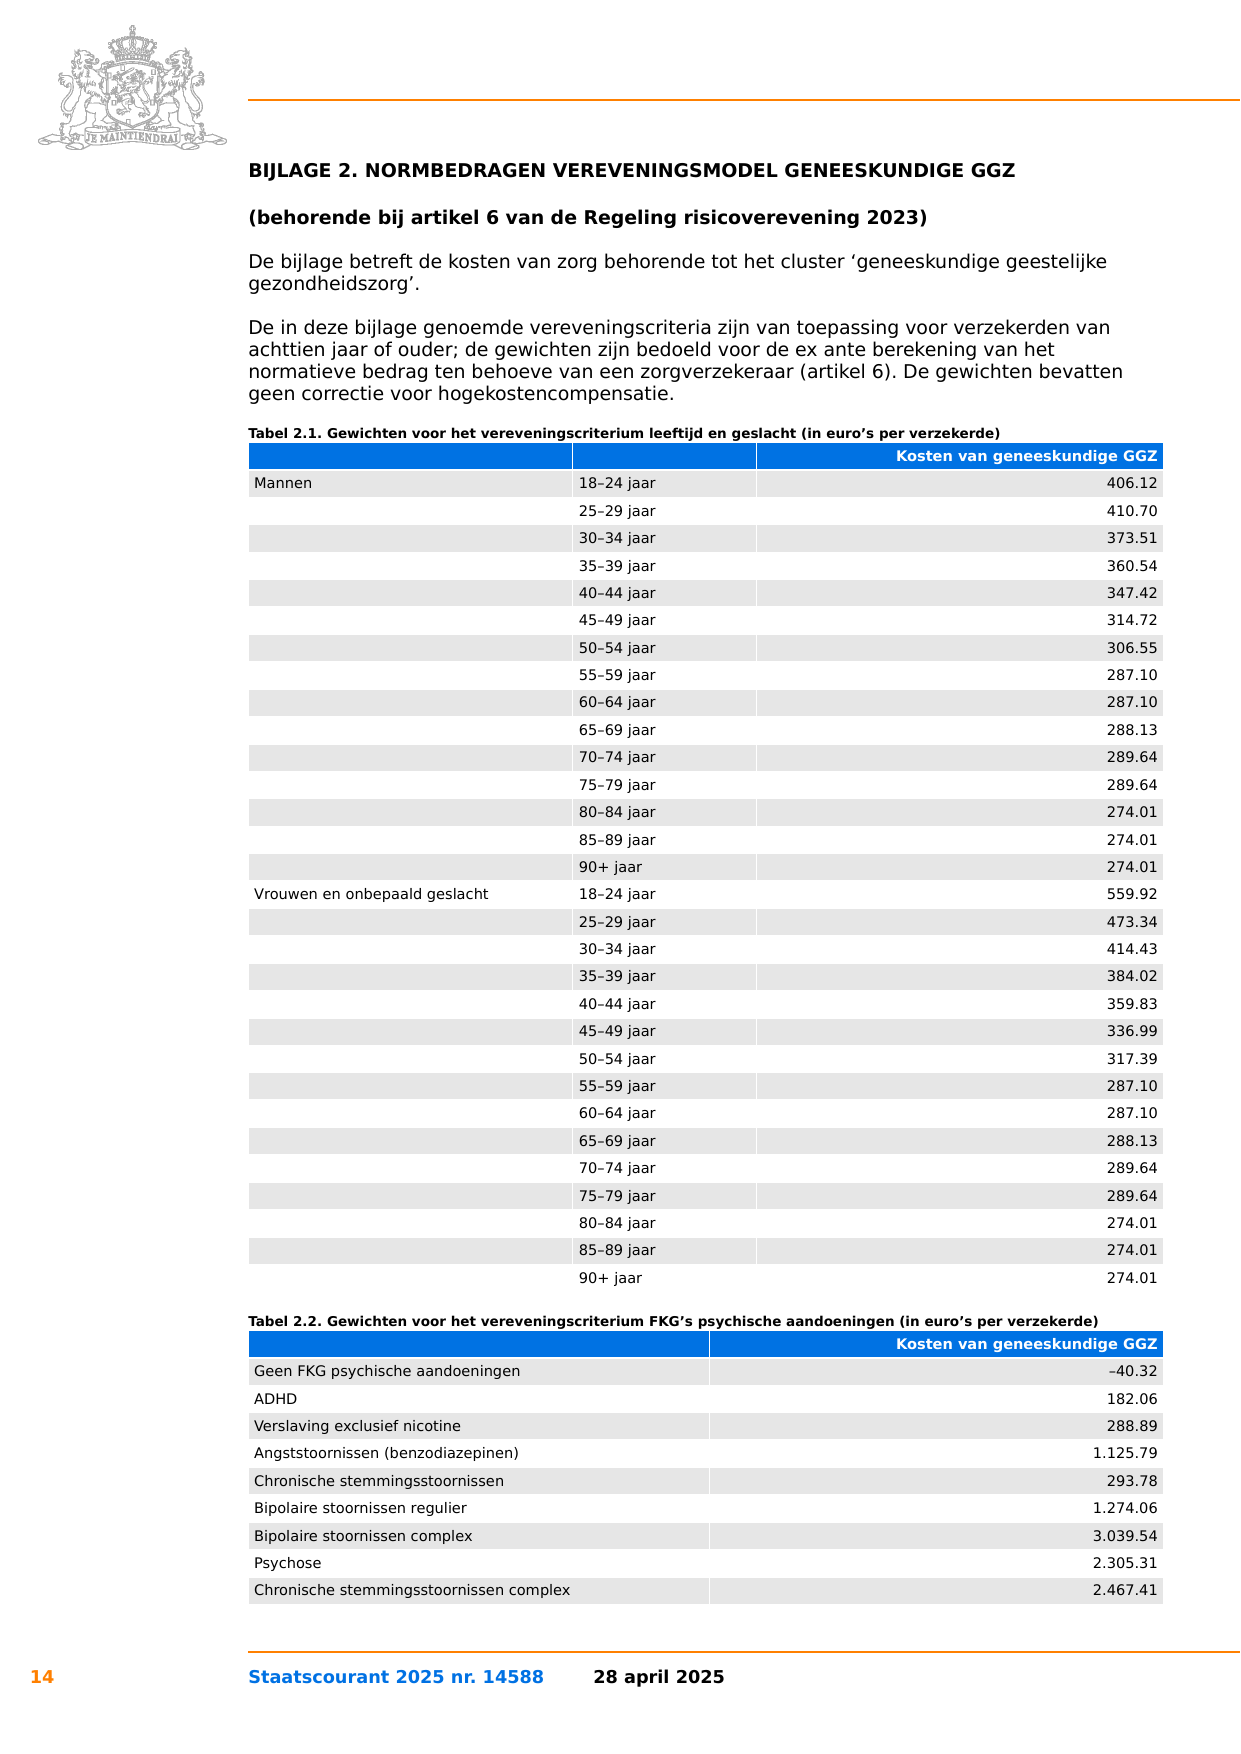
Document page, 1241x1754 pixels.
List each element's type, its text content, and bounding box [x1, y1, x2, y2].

table_cell 50–54 jaar [573, 635, 756, 661]
table_cell 75–79 jaar [573, 1183, 756, 1209]
table_cell 414.43 [757, 936, 1163, 963]
table_cell Bipolaire stoornissen complex [249, 1523, 709, 1549]
table_cell Bipolaire stoornissen regulier [249, 1495, 709, 1522]
table_cell 359.83 [757, 991, 1163, 1017]
table_cell 18–24 jaar [573, 881, 756, 908]
table_cell 2.305.31 [710, 1550, 1163, 1577]
table_cell [249, 662, 572, 689]
table_cell 347.42 [757, 580, 1163, 606]
table_cell ADHD [249, 1386, 709, 1412]
table_cell 25–29 jaar [573, 909, 756, 935]
table_cell [249, 1101, 572, 1127]
table_cell [249, 991, 572, 1017]
text De bijlage betreft de kosten van zorg behorende tot het cluster ‘geneeskundige geestelijke gezondheidszorg’. [248, 251, 1163, 295]
table_cell 288.13 [757, 1128, 1163, 1154]
table_cell [249, 553, 572, 579]
table_cell 65–69 jaar [573, 1128, 756, 1154]
table_cell 80–84 jaar [573, 1210, 756, 1237]
table_cell [249, 854, 572, 880]
table_cell [249, 608, 572, 634]
table_cell 306.55 [757, 635, 1163, 661]
table_cell 40–44 jaar [573, 580, 756, 606]
table_cell [249, 1046, 572, 1072]
table_cell 288.13 [757, 717, 1163, 743]
table_cell [249, 1331, 709, 1357]
subtitle BIJLAGE 2. NORMBEDRAGEN VEREVENINGSMODEL GENEESKUNDIGE GGZ [248, 160, 1163, 182]
table_cell 384.02 [757, 964, 1163, 990]
table_cell 90+ jaar [573, 854, 756, 880]
table_cell 287.10 [757, 690, 1163, 716]
table_cell 55–59 jaar [573, 1073, 756, 1099]
table_cell Kosten van geneeskundige GGZ [710, 1331, 1163, 1357]
table_cell [249, 745, 572, 771]
table_cell [249, 909, 572, 935]
table_cell [249, 717, 572, 743]
table_cell 559.92 [757, 881, 1163, 908]
table_cell 314.72 [757, 608, 1163, 634]
table_cell [249, 1073, 572, 1099]
table_cell 30–34 jaar [573, 525, 756, 552]
table_cell 182.06 [710, 1386, 1163, 1412]
table_cell [249, 1128, 572, 1154]
table_cell Verslaving exclusief nicotine [249, 1413, 709, 1439]
picture [38, 25, 227, 150]
table_cell Chronische stemmingsstoornissen [249, 1468, 709, 1494]
table_cell 65–69 jaar [573, 717, 756, 743]
table_cell 85–89 jaar [573, 827, 756, 853]
table_cell [249, 1183, 572, 1209]
table_cell 287.10 [757, 1073, 1163, 1099]
table_cell 336.99 [757, 1019, 1163, 1045]
table_cell 50–54 jaar [573, 1046, 756, 1072]
table_cell 274.01 [757, 854, 1163, 880]
table_cell 3.039.54 [710, 1523, 1163, 1549]
table_cell 70–74 jaar [573, 745, 756, 771]
table_cell 25–29 jaar [573, 498, 756, 524]
table_cell 1.274.06 [710, 1495, 1163, 1522]
table_cell 289.64 [757, 772, 1163, 798]
table_cell 288.89 [710, 1413, 1163, 1439]
table_cell 35–39 jaar [573, 964, 756, 990]
table_cell 40–44 jaar [573, 991, 756, 1017]
table_cell 289.64 [757, 1183, 1163, 1209]
table_cell 274.01 [757, 1210, 1163, 1237]
table_cell 30–34 jaar [573, 936, 756, 963]
table_cell [249, 1155, 572, 1182]
table_cell 289.64 [757, 745, 1163, 771]
table_cell 293.78 [710, 1468, 1163, 1494]
table_cell [249, 1210, 572, 1237]
table_cell Vrouwen en onbepaald geslacht [249, 881, 572, 908]
table_cell –40.32 [710, 1359, 1163, 1385]
table_cell 274.01 [757, 827, 1163, 853]
table_cell 473.34 [757, 909, 1163, 935]
table_cell 18–24 jaar [573, 471, 756, 497]
table_cell 85–89 jaar [573, 1238, 756, 1264]
table_cell [249, 525, 572, 552]
table_cell Angststoornissen (benzodiazepinen) [249, 1441, 709, 1467]
table_cell Kosten van geneeskundige GGZ [757, 443, 1163, 469]
table_cell 90+ jaar [573, 1265, 756, 1291]
table_cell Chronische stemmingsstoornissen complex [249, 1578, 709, 1604]
table_cell 274.01 [757, 1238, 1163, 1264]
table_cell 80–84 jaar [573, 799, 756, 826]
table_cell 45–49 jaar [573, 1019, 756, 1045]
table_cell 35–39 jaar [573, 553, 756, 579]
table_cell [249, 1019, 572, 1045]
table_cell [249, 1238, 572, 1264]
table_cell 55–59 jaar [573, 662, 756, 689]
table_cell 410.70 [757, 498, 1163, 524]
table_cell [249, 1265, 572, 1291]
table_cell 60–64 jaar [573, 1101, 756, 1127]
table_cell 317.39 [757, 1046, 1163, 1072]
table_cell 289.64 [757, 1155, 1163, 1182]
table_header Tabel 2.2. Gewichten voor het vereveningscriterium FKG’s psychische aandoeningen (in euro’s per verzekerde) [248, 1314, 1163, 1330]
table_cell [249, 635, 572, 661]
table_cell 45–49 jaar [573, 608, 756, 634]
table_cell 287.10 [757, 1101, 1163, 1127]
text De in deze bijlage genoemde vereveningscriteria zijn van toepassing voor verzekerden van achttien jaar of ouder; de gewichten zijn bedoeld voor de ex ante berekening van het normatieve bedrag ten behoeve van een zorgverzekeraar (artikel 6). De gewichten bevatten geen correctie voor hogekostencompensatie. [248, 317, 1163, 404]
table_cell 406.12 [757, 471, 1163, 497]
table_cell 75–79 jaar [573, 772, 756, 798]
table_cell [249, 580, 572, 606]
table_cell [249, 799, 572, 826]
table_cell 373.51 [757, 525, 1163, 552]
table_cell Psychose [249, 1550, 709, 1577]
text (behorende bij artikel 6 van de Regeling risicoverevening 2023) [248, 207, 1163, 229]
table_cell [249, 498, 572, 524]
table_cell Mannen [249, 471, 572, 497]
table_cell Geen FKG psychische aandoeningen [249, 1359, 709, 1385]
table_cell [249, 827, 572, 853]
table_cell [249, 772, 572, 798]
table_cell [573, 443, 756, 469]
table_cell 360.54 [757, 553, 1163, 579]
table_cell 274.01 [757, 1265, 1163, 1291]
table_cell [249, 443, 572, 469]
table_cell 2.467.41 [710, 1578, 1163, 1604]
table_cell [249, 964, 572, 990]
table_cell 274.01 [757, 799, 1163, 826]
table_cell 70–74 jaar [573, 1155, 756, 1182]
table_cell 287.10 [757, 662, 1163, 689]
table_header Tabel 2.1. Gewichten voor het vereveningscriterium leeftijd en geslacht (in euro’s per verzekerde) [248, 426, 1163, 442]
table_cell [249, 690, 572, 716]
table_cell 1.125.79 [710, 1441, 1163, 1467]
table_cell [249, 936, 572, 963]
table_cell 60–64 jaar [573, 690, 756, 716]
